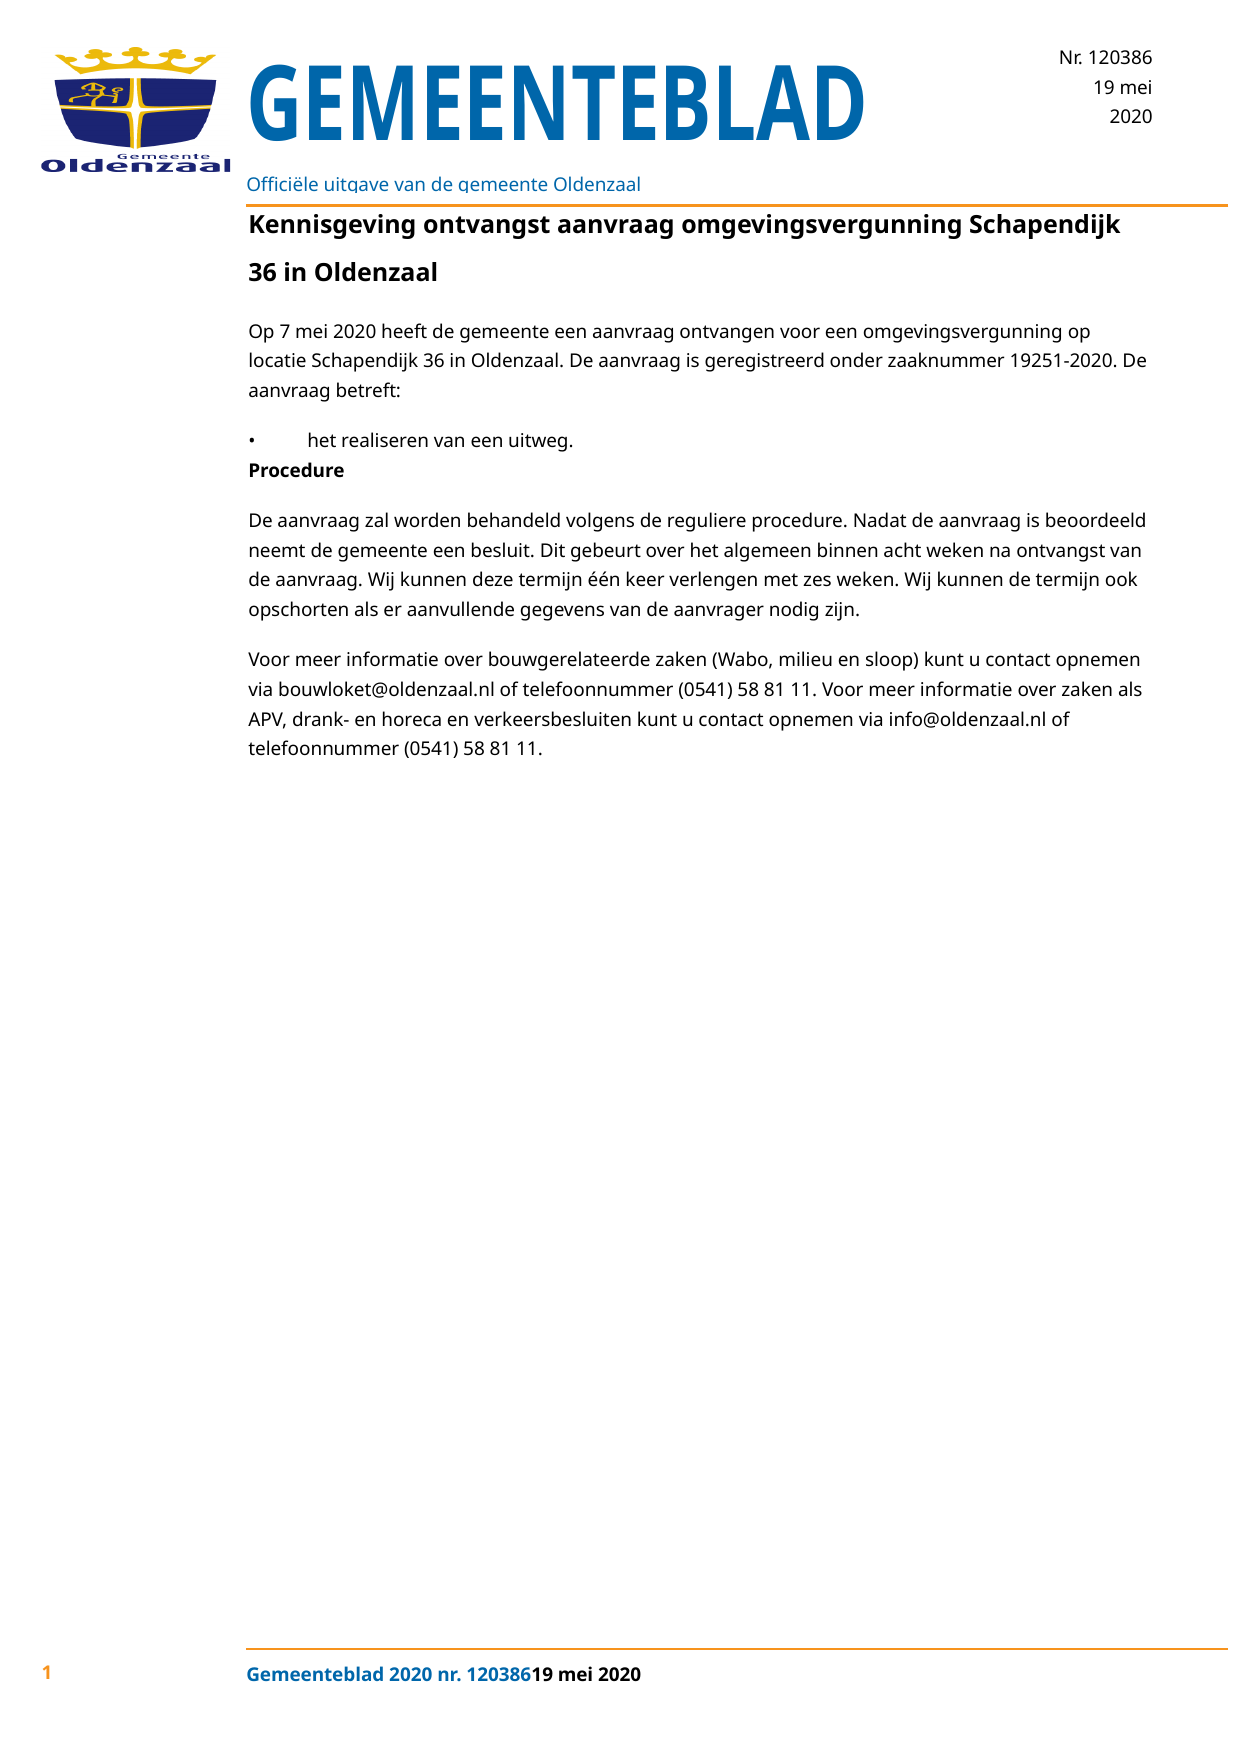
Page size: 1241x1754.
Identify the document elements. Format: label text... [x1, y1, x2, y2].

text Procedure [248, 457, 1152, 483]
text Kennisgeving ontvangst aanvraag omgevingsvergunning Schapendijk 36 in Oldenzaal [248, 207, 1152, 288]
picture [41, 47, 231, 172]
text Voor meer informatie over bouwgerelateerde zaken (Wabo, milieu en sloop) kunt u contact opnemen via bouwloket@oldenzaal.nl of telefoonnummer (0541) 58 81 11. Voor meer informatie over zaken als APV, drank- en horeca en verkeersbesluiten kunt u contact opnemen via info@oldenzaal.nl of telefoonnummer (0541) 58 81 11. [248, 647, 1152, 761]
text Op 7 mei 2020 heeft de gemeente een aanvraag ontvangen voor een omgevingsvergunning op locatie Schapendijk 36 in Oldenzaal. De aanvraag is geregistreerd onder zaaknummer 19251-2020. De aanvraag betreft: [248, 318, 1152, 403]
list het realiseren van een uitweg. [248, 427, 1152, 453]
text De aanvraag zal worden behandeld volgens de reguliere procedure. Nadat de aanvraag is beoordeeld neemt de gemeente een besluit. Dit gebeurt over het algemeen binnen acht weken na ontvangst van de aanvraag. Wij kunnen deze termijn één keer verlengen met zes weken. Wij kunnen de termijn ook opschorten als er aanvullende gegevens van de aanvrager nodig zijn. [248, 507, 1152, 622]
